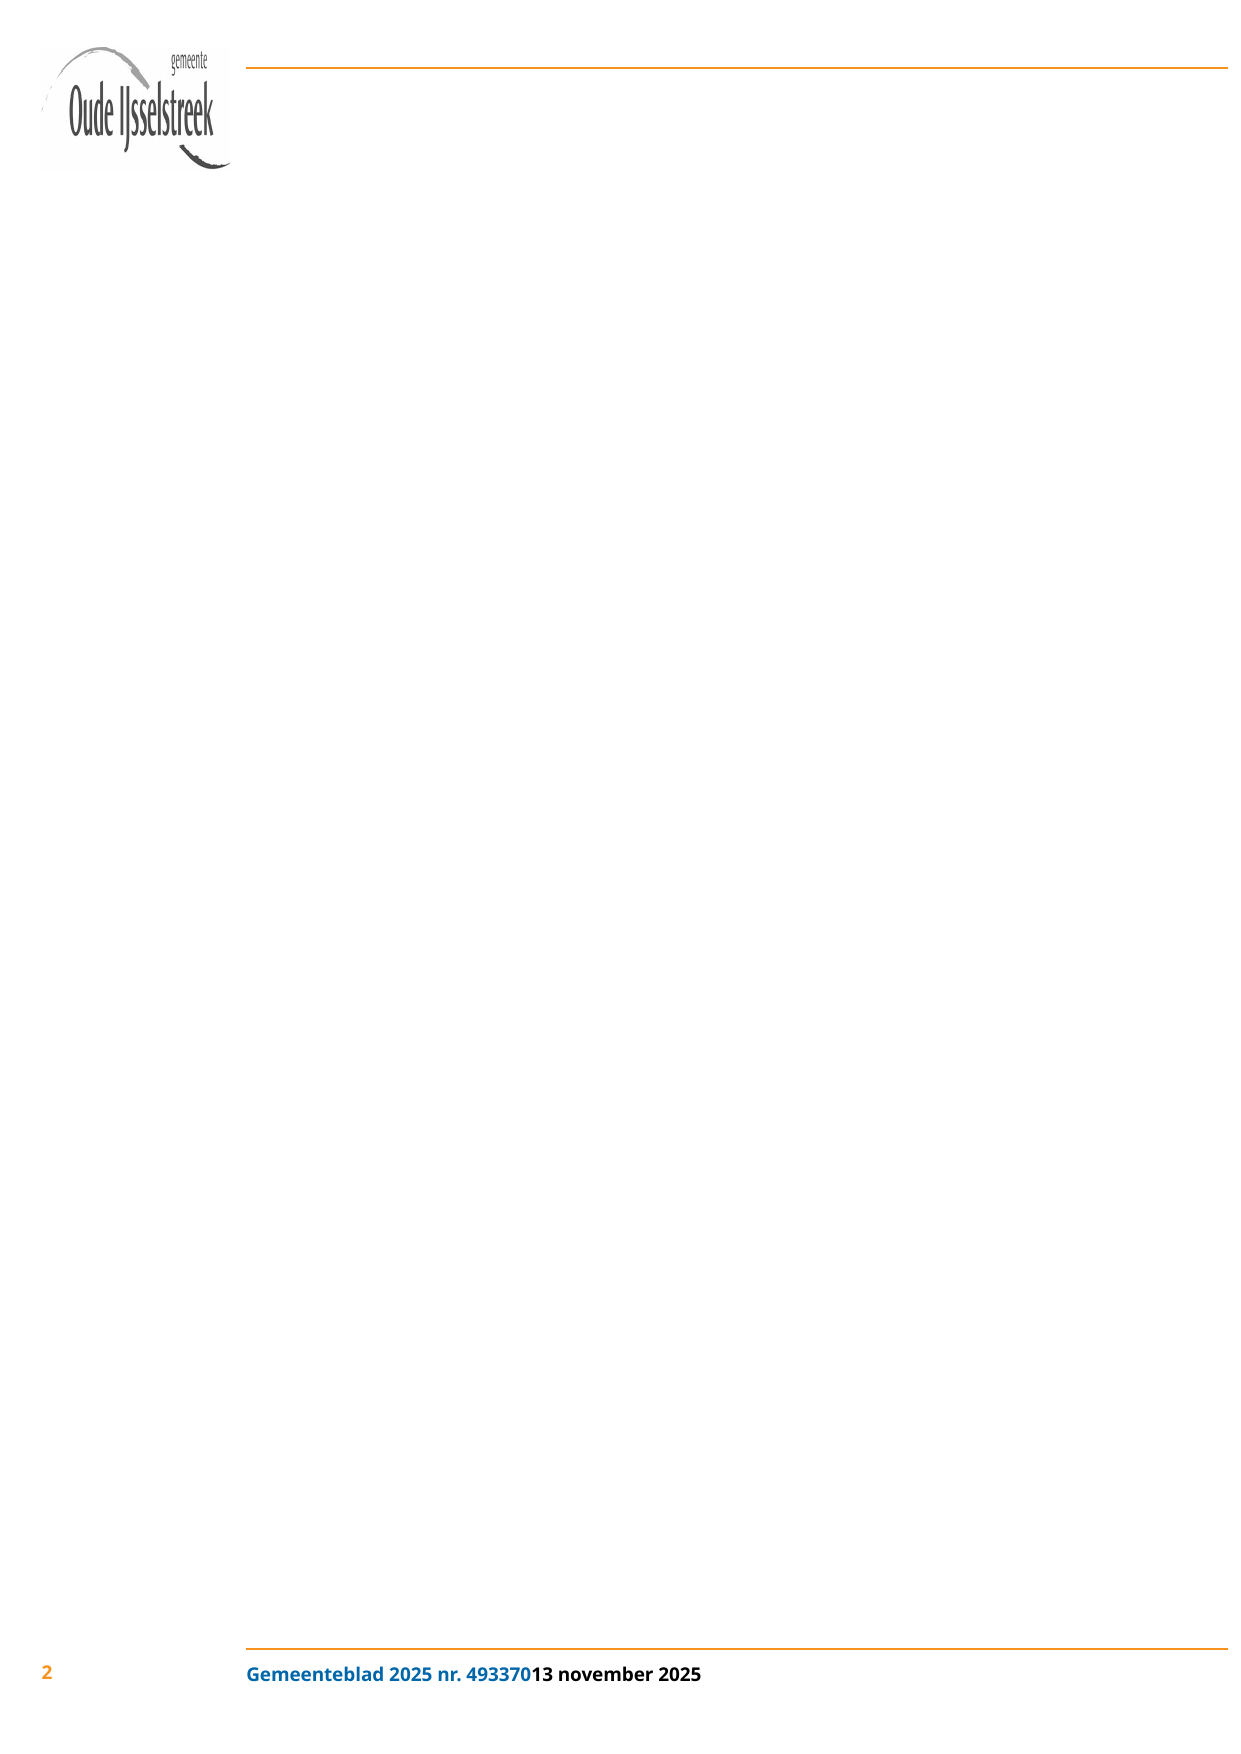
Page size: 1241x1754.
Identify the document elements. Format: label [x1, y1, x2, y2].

picture [41, 47, 231, 172]
